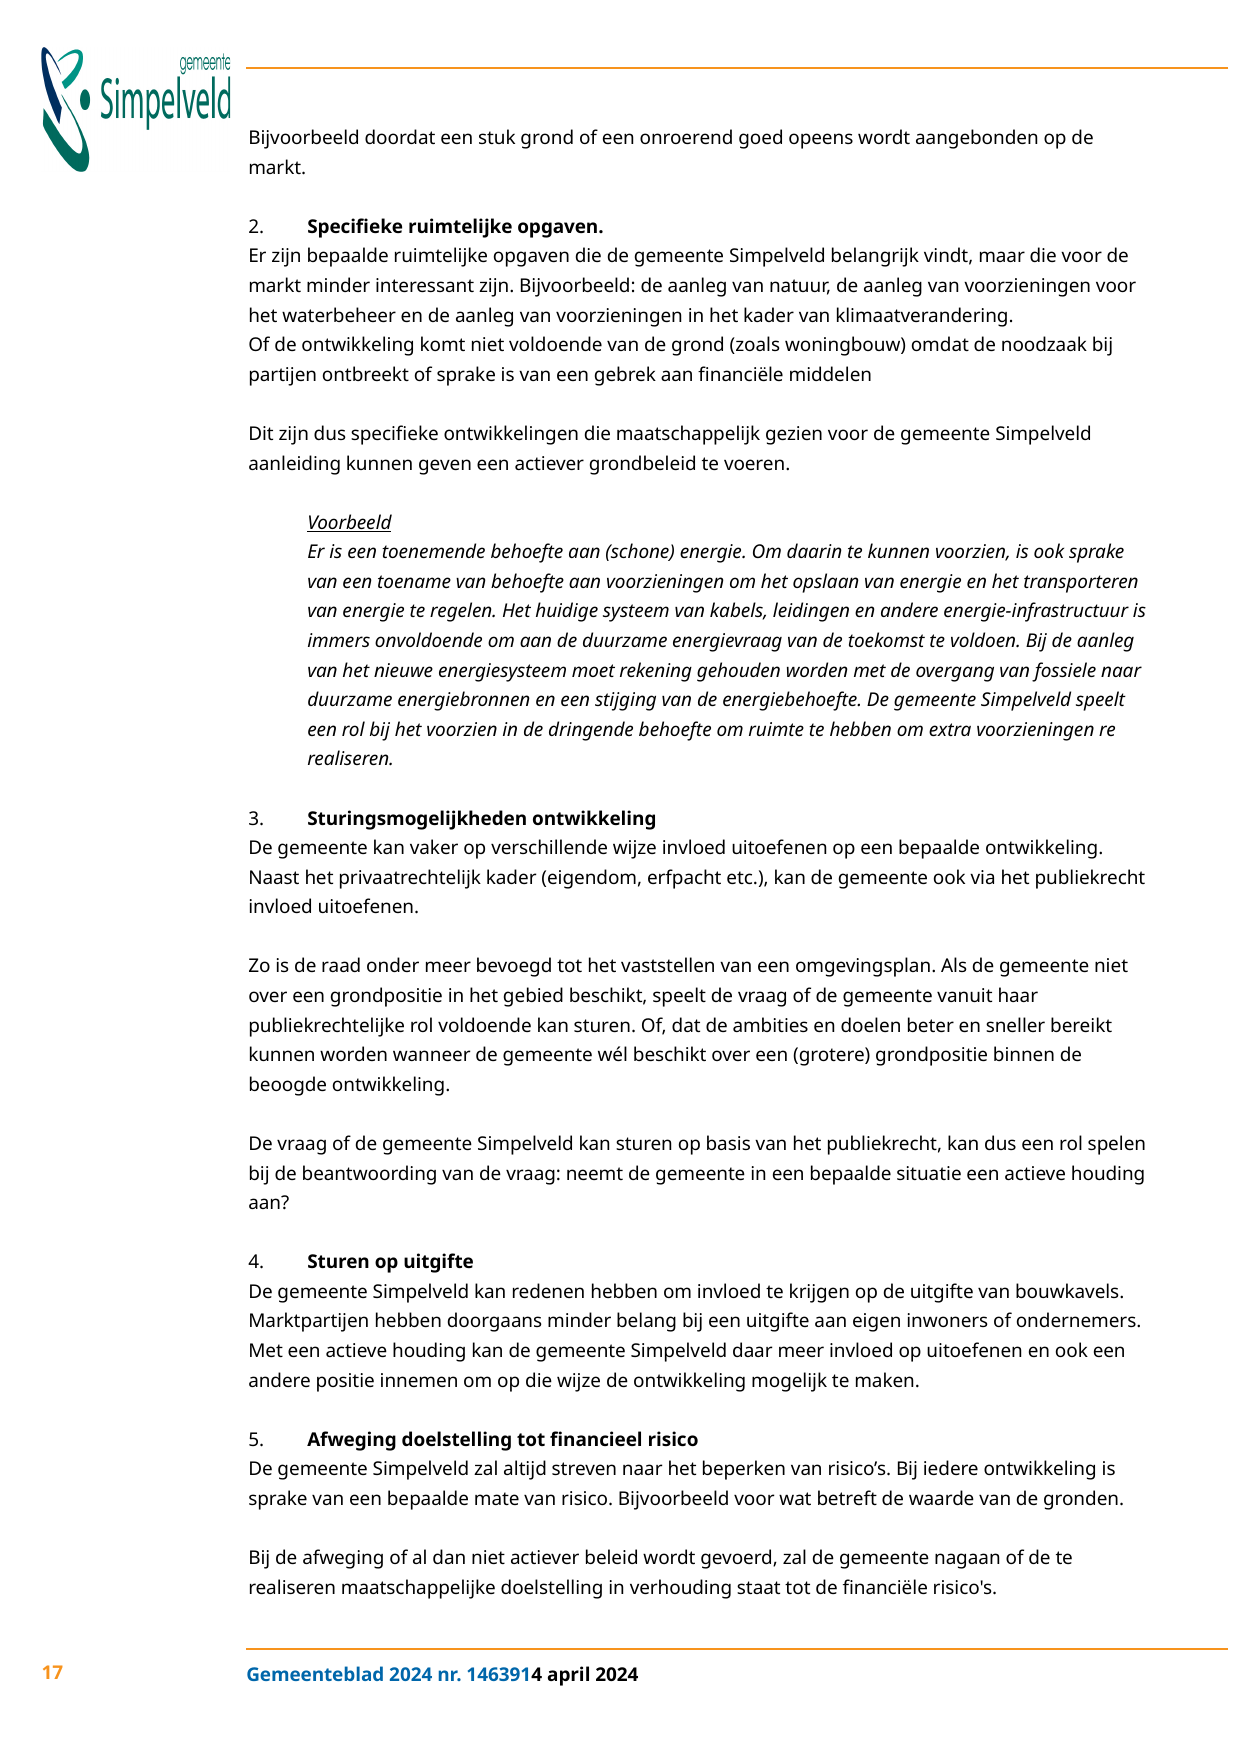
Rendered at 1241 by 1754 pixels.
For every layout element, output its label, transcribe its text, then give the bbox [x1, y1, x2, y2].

text De gemeente Simpelveld zal altijd streven naar het beperken van risico’s. Bij iedere ontwikkeling is sprake van een bepaalde mate van risico. Bijvoorbeeld voor wat betreft de waarde van de gronden. [248, 1456, 1152, 1511]
text Zo is de raad onder meer bevoegd tot het vaststellen van een omgevingsplan. Als de gemeente niet over een grondpositie in het gebied beschikt, speelt de vraag of de gemeente vanuit haar publiekrechtelijke rol voldoende kan sturen. Of, dat de ambities en doelen beter en sneller bereikt kunnen worden wanneer de gemeente wél beschikt over een (grotere) grondpositie binnen de beoogde ontwikkeling. [248, 953, 1152, 1097]
text Bijvoorbeeld doordat een stuk grond of een onroerend goed opeens wordt aangebonden op de markt. [248, 124, 1152, 180]
text Met een actieve houding kan de gemeente Simpelveld daar meer invloed op uitoefenen en ook een andere positie innemen om op die wijze de ontwikkeling mogelijk te maken. [248, 1337, 1152, 1393]
text Dit zijn dus specifieke ontwikkelingen die maatschappelijk gezien voor de gemeente Simpelveld aanleiding kunnen geven een actiever grondbeleid te voeren. [248, 420, 1152, 476]
list Sturen op uitgifte [248, 1248, 1152, 1274]
list Specifieke ruimtelijke opgaven. [248, 213, 1152, 239]
text De gemeente kan vaker op verschillende wijze invloed uitoefenen op een bepaalde ontwikkeling. Naast het privaatrechtelijk kader (eigendom, erfpacht etc.), kan de gemeente ook via het publiekrecht invloed uitoefenen. [248, 834, 1152, 919]
list Afweging doelstelling tot financieel risico [248, 1426, 1152, 1452]
text De gemeente Simpelveld kan redenen hebben om invloed te krijgen op de uitgifte van bouwkavels. Marktpartijen hebben doorgaans minder belang bij een uitgifte aan eigen inwoners of ondernemers. [248, 1278, 1152, 1333]
text Of de ontwikkeling komt niet voldoende van de grond (zoals woningbouw) omdat de noodzaak bij partijen ontbreekt of sprake is van een gebrek aan financiële middelen [248, 331, 1152, 387]
list Er is een toenemende behoefte aan (schone) energie. Om daarin te kunnen voorzien, is ook sprake van een toename van behoefte aan voorzieningen om het opslaan van energie en het transporteren van energie te regelen. Het huidige systeem van kabels, leidingen en andere energie-infrastructuur is immers onvoldoende om aan de duurzame energievraag van de toekomst te voldoen. Bij de aanleg van het nieuwe energiesysteem moet rekening gehouden worden met de overgang van fossiele naar duurzame energiebronnen en een stijging van de energiebehoefte. De gemeente Simpelveld speelt een rol bij het voorzien in de dringende behoefte om ruimte te hebben om extra voorzieningen re realiseren. [248, 538, 1152, 771]
text De vraag of de gemeente Simpelveld kan sturen op basis van het publiekrecht, kan dus een rol spelen bij de beantwoording van de vraag: neemt de gemeente in een bepaalde situatie een actieve houding aan? [248, 1130, 1152, 1215]
list Sturingsmogelijkheden ontwikkeling [248, 805, 1152, 831]
list Voorbeeld [248, 509, 1152, 535]
text Bij de afweging of al dan niet actiever beleid wordt gevoerd, zal de gemeente nagaan of de te realiseren maatschappelijke doelstelling in verhouding staat tot de financiële risico's. [248, 1544, 1152, 1600]
picture [41, 47, 231, 172]
text Er zijn bepaalde ruimtelijke opgaven die de gemeente Simpelveld belangrijk vindt, maar die voor de markt minder interessant zijn. Bijvoorbeeld: de aanleg van natuur, de aanleg van voorzieningen voor het waterbeheer en de aanleg van voorzieningen in het kader van klimaatverandering. [248, 243, 1152, 328]
